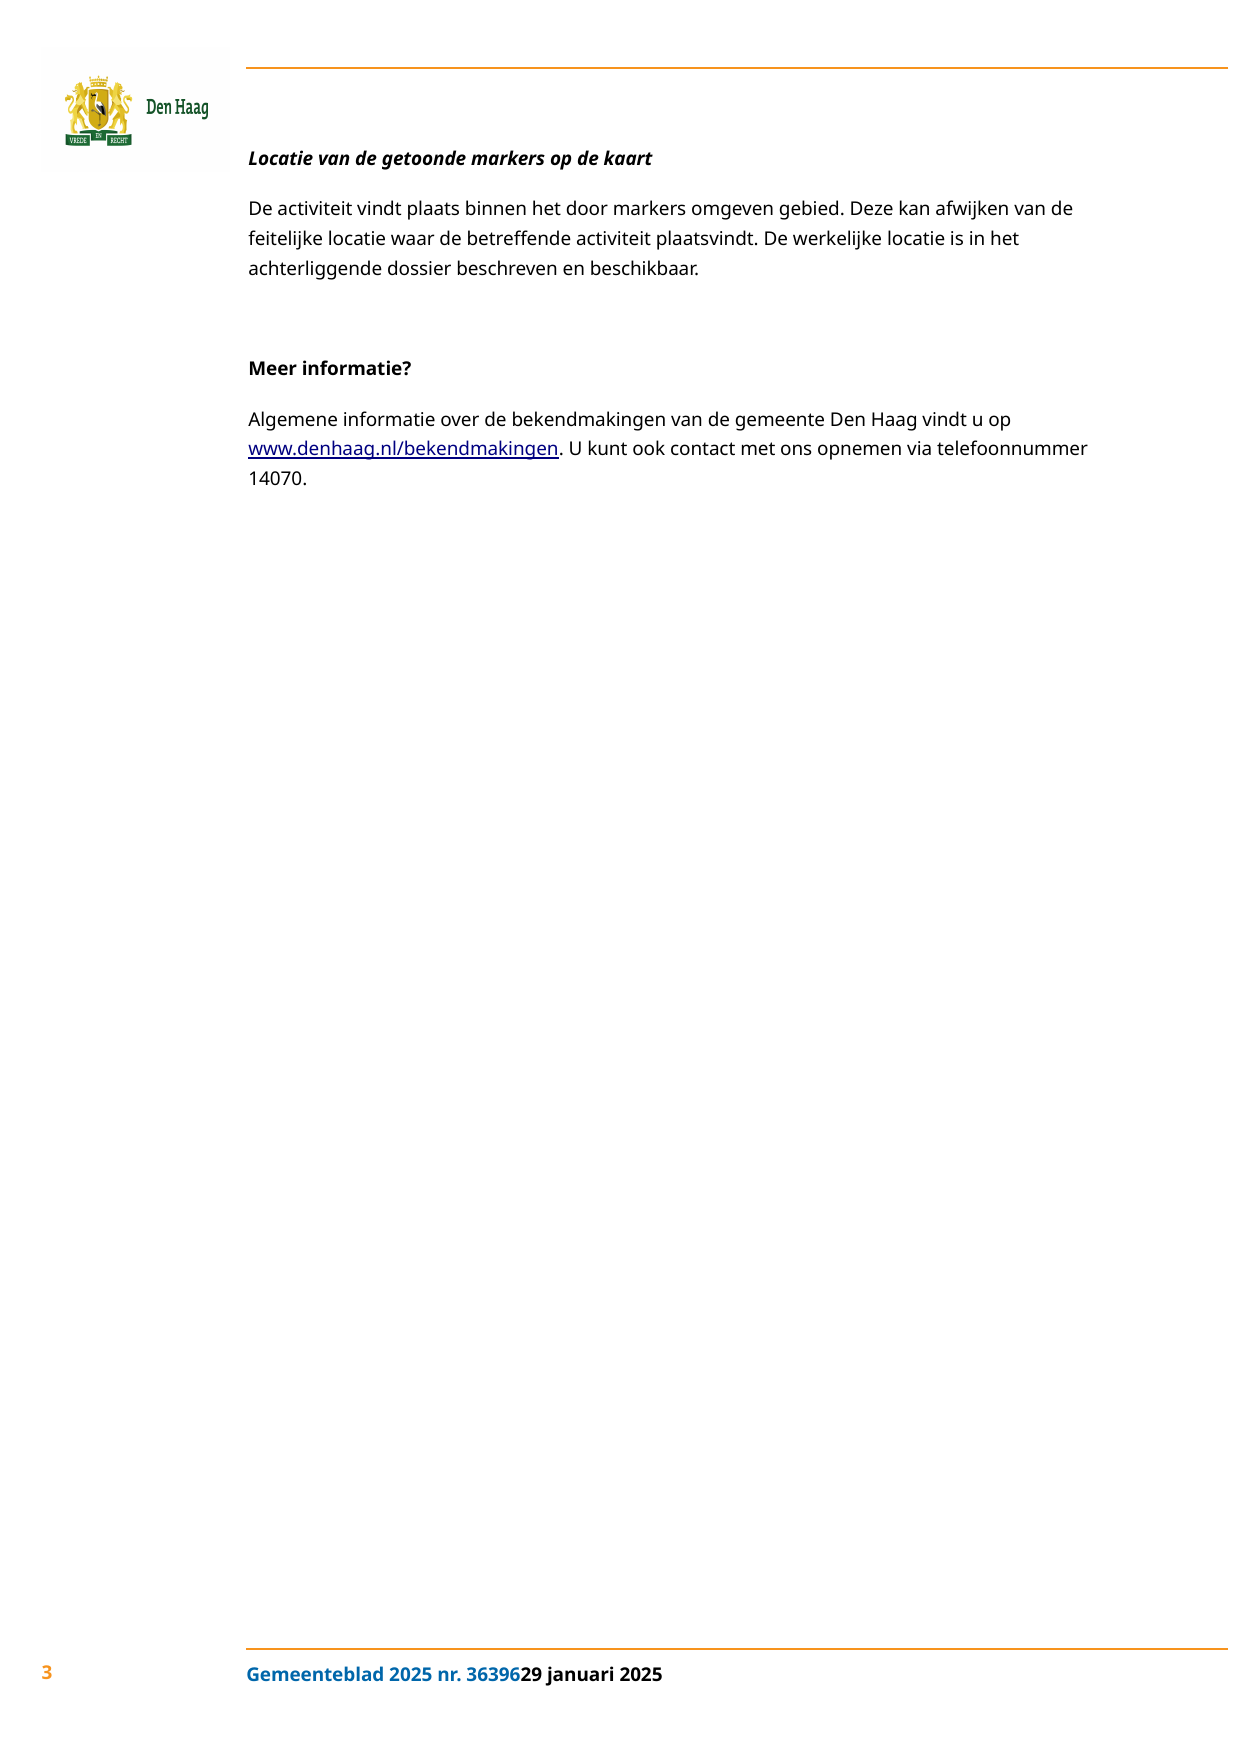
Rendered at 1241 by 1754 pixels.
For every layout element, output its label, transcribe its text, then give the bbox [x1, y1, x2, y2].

text Locatie van de getoonde markers op de kaart [248, 145, 1152, 171]
text Algemene informatie over de bekendmakingen van de gemeente Den Haag vindt u op www.denhaag.nl/bekendmakingen. U kunt ook contact met ons opnemen via telefoonnummer 14070. [248, 406, 1152, 491]
text De activiteit vindt plaats binnen het door markers omgeven gebied. Deze kan afwijken van de feitelijke locatie waar de betreffende activiteit plaatsvindt. De werkelijke locatie is in het achterliggende dossier beschreven en beschikbaar. [248, 196, 1152, 281]
text Meer informatie? [248, 356, 1152, 381]
picture [41, 47, 231, 172]
